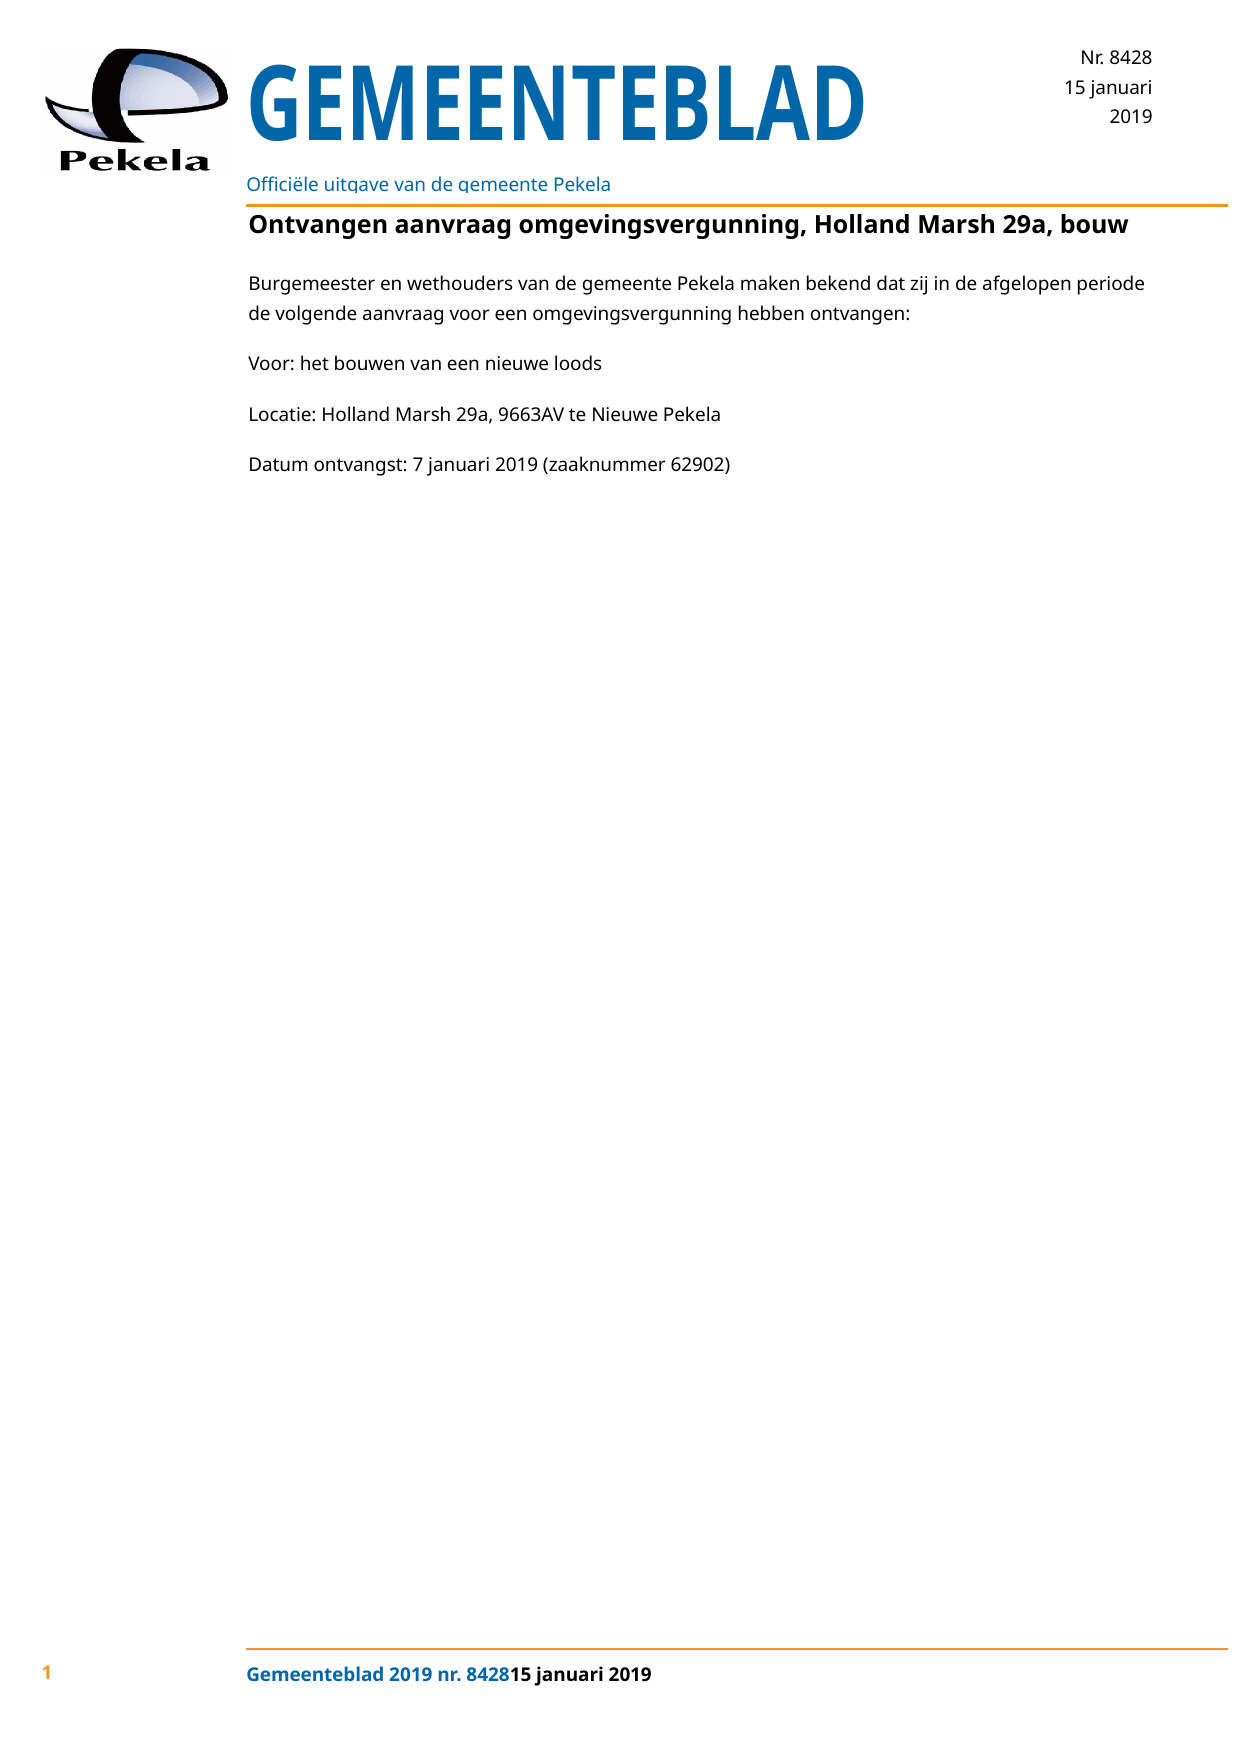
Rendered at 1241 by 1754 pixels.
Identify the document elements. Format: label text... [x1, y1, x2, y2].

text Burgemeester en wethouders van de gemeente Pekela maken bekend dat zij in de afgelopen periode de volgende aanvraag voor een omgevingsvergunning hebben ontvangen: [248, 270, 1152, 326]
text Ontvangen aanvraag omgevingsvergunning, Holland Marsh 29a, bouw [248, 207, 1152, 241]
text Datum ontvangst: 7 januari 2019 (zaaknummer 62902) [248, 451, 1152, 477]
text Voor: het bouwen van een nieuwe loods [248, 350, 1152, 376]
text Locatie: Holland Marsh 29a, 9663AV te Nieuwe Pekela [248, 401, 1152, 426]
picture [41, 47, 231, 172]
